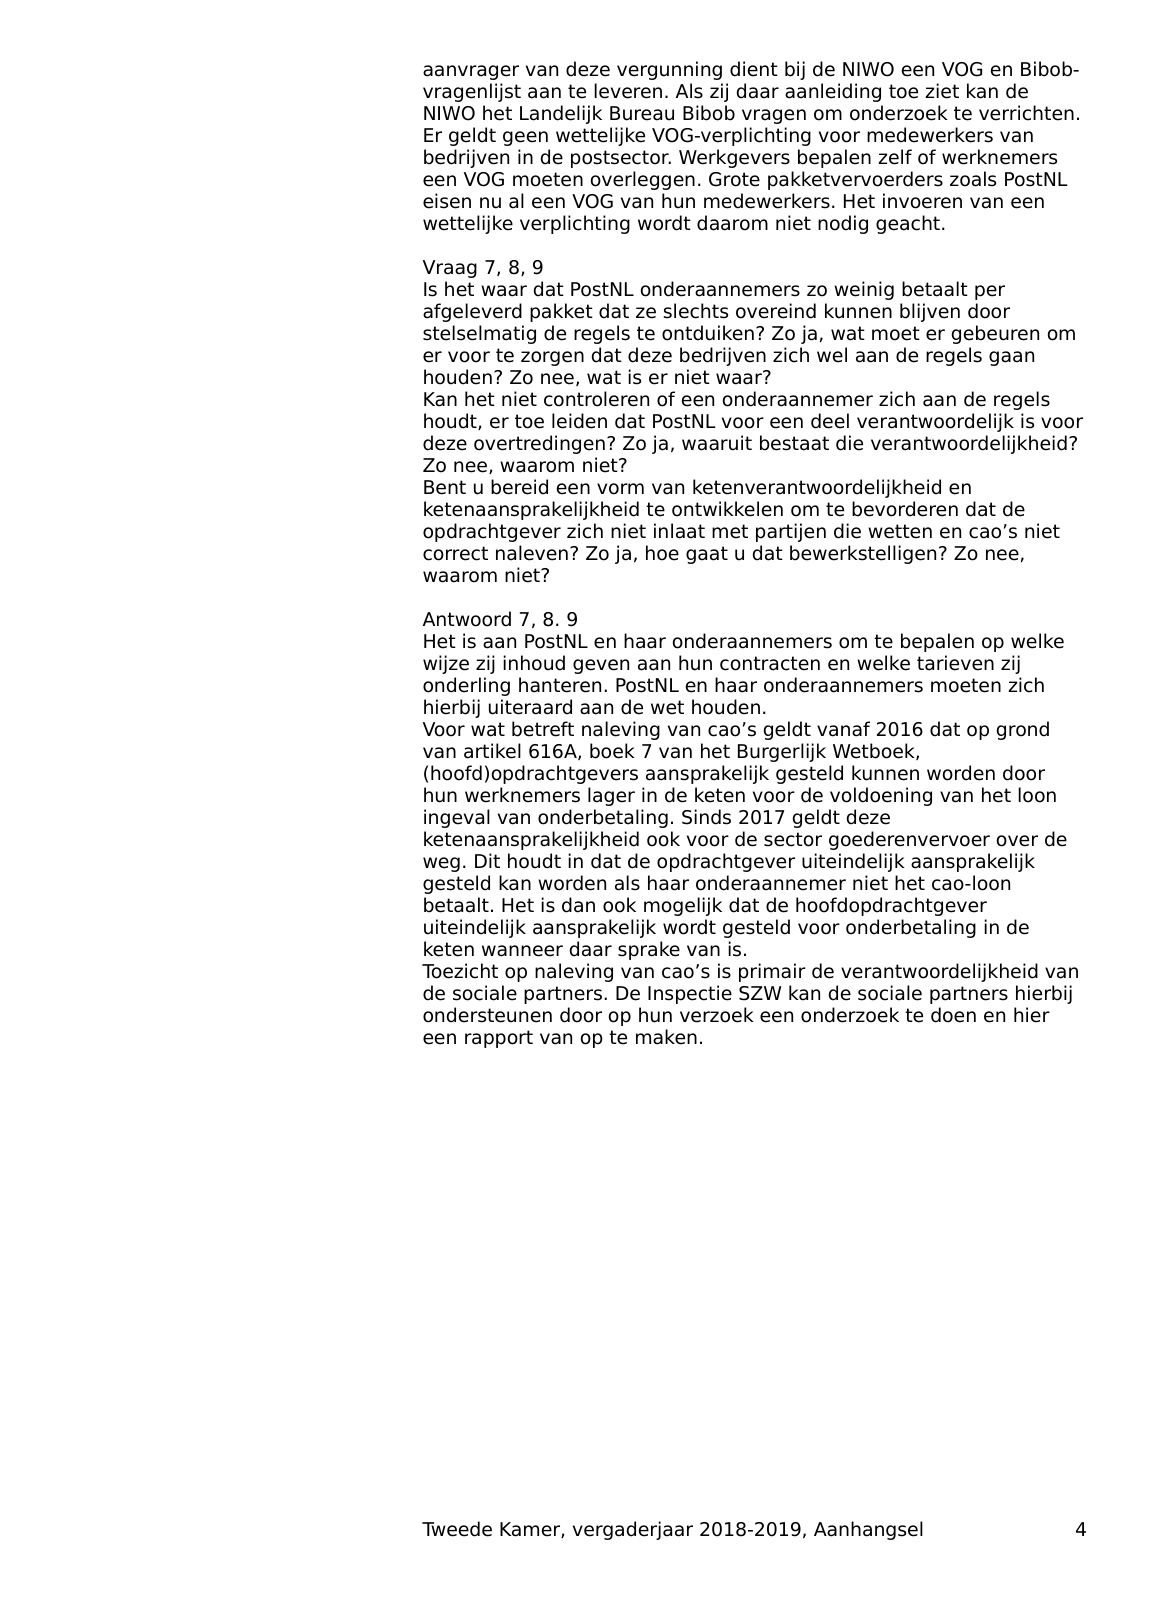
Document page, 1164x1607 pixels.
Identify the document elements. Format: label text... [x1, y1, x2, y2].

text Bent u bereid een vorm van ketenverantwoordelijkheid en ketenaansprakelijkheid te ontwikkelen om te bevorderen dat de opdrachtgever zich niet inlaat met partijen die wetten en cao’s niet correct naleven? Zo ja, hoe gaat u dat bewerkstelligen? Zo nee, waarom niet? [422, 477, 1087, 587]
text Antwoord 7, 8. 9 [422, 609, 1087, 631]
text Het is aan PostNL en haar onderaannemers om te bepalen op welke wijze zij inhoud geven aan hun contracten en welke tarieven zij onderling hanteren. PostNL en haar onderaannemers moeten zich hierbij uiteraard aan de wet houden. [422, 631, 1087, 719]
text aanvrager van deze vergunning dient bij de NIWO een VOG en Bibob-vragenlijst aan te leveren. Als zij daar aanleiding toe ziet kan de NIWO het Landelijk Bureau Bibob vragen om onderzoek te verrichten. [422, 59, 1087, 125]
text Voor wat betreft naleving van cao’s geldt vanaf 2016 dat op grond van artikel 616A, boek 7 van het Burgerlijk Wetboek, (hoofd)opdrachtgevers aansprakelijk gesteld kunnen worden door hun werknemers lager in de keten voor de voldoening van het loon ingeval van onderbetaling. Sinds 2017 geldt deze ketenaansprakelijkheid ook voor de sector goederenvervoer over de weg. Dit houdt in dat de opdrachtgever uiteindelijk aansprakelijk gesteld kan worden als haar onderaannemer niet het cao-loon betaalt. Het is dan ook mogelijk dat de hoofdopdrachtgever uiteindelijk aansprakelijk wordt gesteld voor onderbetaling in de keten wanneer daar sprake van is. [422, 719, 1087, 961]
text Is het waar dat PostNL onderaannemers zo weinig betaalt per afgeleverd pakket dat ze slechts overeind kunnen blijven door stelselmatig de regels te ontduiken? Zo ja, wat moet er gebeuren om er voor te zorgen dat deze bedrijven zich wel aan de regels gaan houden? Zo nee, wat is er niet waar? [422, 279, 1087, 389]
text Toezicht op naleving van cao’s is primair de verantwoordelijkheid van de sociale partners. De Inspectie SZW kan de sociale partners hierbij ondersteunen door op hun verzoek een onderzoek te doen en hier een rapport van op te maken. [422, 961, 1087, 1048]
text Vraag 7, 8, 9 [422, 257, 1087, 279]
text Er geldt geen wettelijke VOG-verplichting voor medewerkers van bedrijven in de postsector. Werkgevers bepalen zelf of werknemers een VOG moeten overleggen. Grote pakketvervoerders zoals PostNL eisen nu al een VOG van hun medewerkers. Het invoeren van een wettelijke verplichting wordt daarom niet nodig geacht. [422, 125, 1087, 235]
text Kan het niet controleren of een onderaannemer zich aan de regels houdt, er toe leiden dat PostNL voor een deel verantwoordelijk is voor deze overtredingen? Zo ja, waaruit bestaat die verantwoordelijkheid? Zo nee, waarom niet? [422, 389, 1087, 477]
